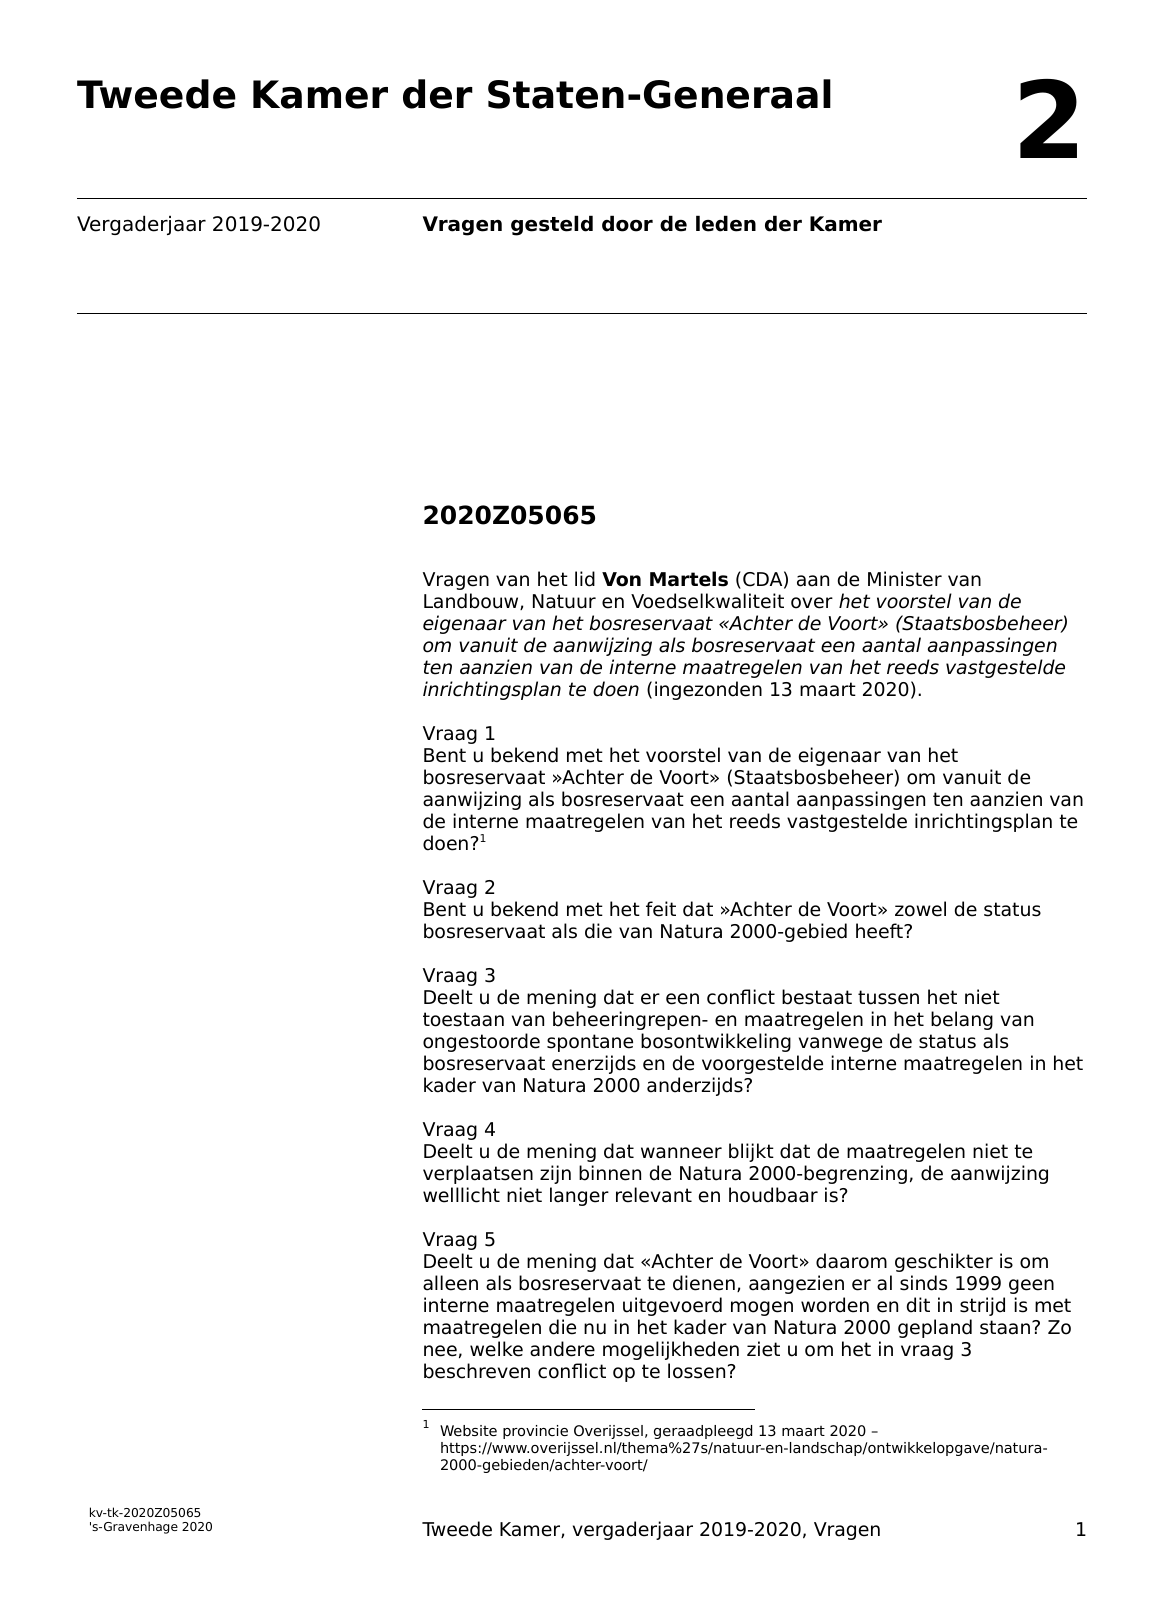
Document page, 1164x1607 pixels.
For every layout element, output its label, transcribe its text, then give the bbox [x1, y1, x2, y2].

text Vraag 4 [422, 1119, 1087, 1141]
text Vraag 3 [422, 965, 1087, 987]
text Bent u bekend met het feit dat »Achter de Voort» zowel de status bosreservaat als die van Natura 2000-gebied heeft? [422, 899, 1087, 943]
text 's-Gravenhage 2020 [88, 1520, 323, 1534]
text Vraag 5 [422, 1229, 1087, 1251]
text Vraag 1 [422, 723, 1087, 745]
text Deelt u de mening dat wanneer blijkt dat de maatregelen niet te verplaatsen zijn binnen de Natura 2000-begrenzing, de aanwijzing welllicht niet langer relevant en houdbaar is? [422, 1141, 1087, 1207]
text Bent u bekend met het voorstel van de eigenaar van het bosreservaat »Achter de Voort» (Staatsbosbeheer) om vanuit de aanwijzing als bosreservaat een aantal aanpassingen ten aanzien van de interne maatregelen van het reeds vastgestelde inrichtingsplan te doen? [422, 745, 1087, 855]
text kv-tk-2020Z05065 [88, 1506, 323, 1520]
text Vragen van het lid Von Martels (CDA) aan de Minister van Landbouw, Natuur en Voedselkwaliteit over het voorstel van de eigenaar van het bosreservaat «Achter de Voort» (Staatsbosbeheer) om vanuit de aanwijzing als bosreservaat een aantal aanpassingen ten aanzien van de interne maatregelen van het reeds vastgestelde inrichtingsplan te doen (ingezonden 13 maart 2020). [422, 569, 1087, 701]
table_header 2 [886, 59, 1087, 198]
text Deelt u de mening dat «Achter de Voort» daarom geschikter is om alleen als bosreservaat te dienen, aangezien er al sinds 1999 geen interne maatregelen uitgevoerd mogen worden en dit in strijd is met maatregelen die nu in het kader van Natura 2000 gepland staan? Zo nee, welke andere mogelijkheden ziet u om het in vraag 3 beschreven conflict op te lossen? [422, 1251, 1087, 1383]
text Website provincie Overijssel, geraadpleegd 13 maart 2020 – https://www.overijssel.nl/thema%27s/natuur-en-landschap/ontwikkelopgave/natura-2000-gebieden/achter-voort/ [422, 1418, 1087, 1474]
table_cell Vergaderjaar 2019-2020 [77, 199, 422, 313]
text 2020Z05065 [422, 501, 1087, 531]
table_header Tweede Kamer der Staten-Generaal [77, 59, 886, 198]
text Vraag 2 [422, 877, 1087, 899]
text Deelt u de mening dat er een conflict bestaat tussen het niet toestaan van beheeringrepen- en maatregelen in het belang van ongestoorde spontane bosontwikkeling vanwege de status als bosreservaat enerzijds en de voorgestelde interne maatregelen in het kader van Natura 2000 anderzijds? [422, 987, 1087, 1097]
table_cell Vragen gesteld door de leden der Kamer [422, 199, 1087, 313]
